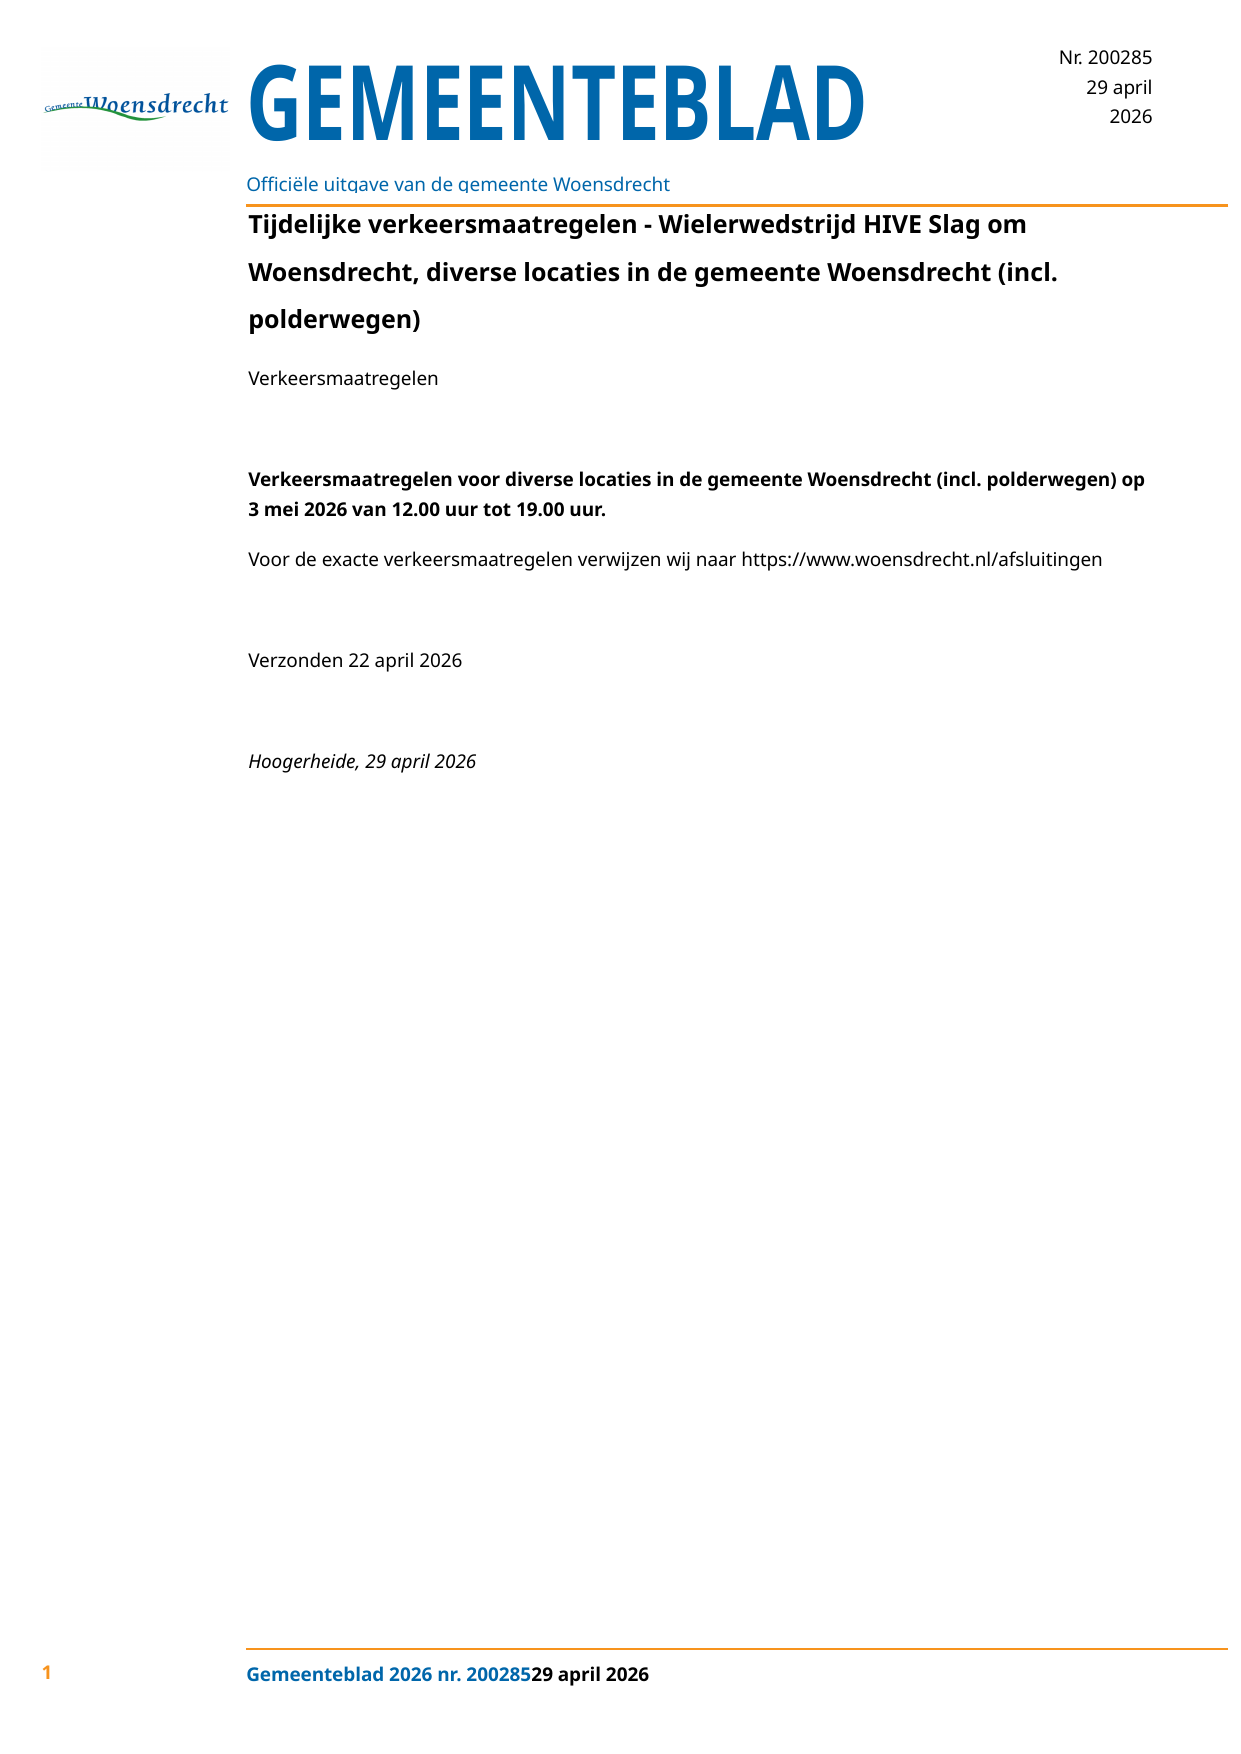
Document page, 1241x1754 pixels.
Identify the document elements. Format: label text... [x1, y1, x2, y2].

text Voor de exacte verkeersmaatregelen verwijzen wij naar https://www.woensdrecht.nl/afsluitingen [248, 546, 1152, 572]
text Tijdelijke verkeersmaatregelen - Wielerwedstrijd HIVE Slag om Woensdrecht, diverse locaties in de gemeente Woensdrecht (incl. polderwegen) [248, 207, 1152, 336]
text Verzonden 22 april 2026 [248, 647, 1152, 673]
text Verkeersmaatregelen voor diverse locaties in de gemeente Woensdrecht (incl. polderwegen) op 3 mei 2026 van 12.00 uur tot 19.00 uur. [248, 466, 1152, 522]
picture [41, 47, 231, 172]
text Hoogerheide, 29 april 2026 [248, 748, 1152, 774]
text Verkeersmaatregelen [248, 366, 1152, 391]
